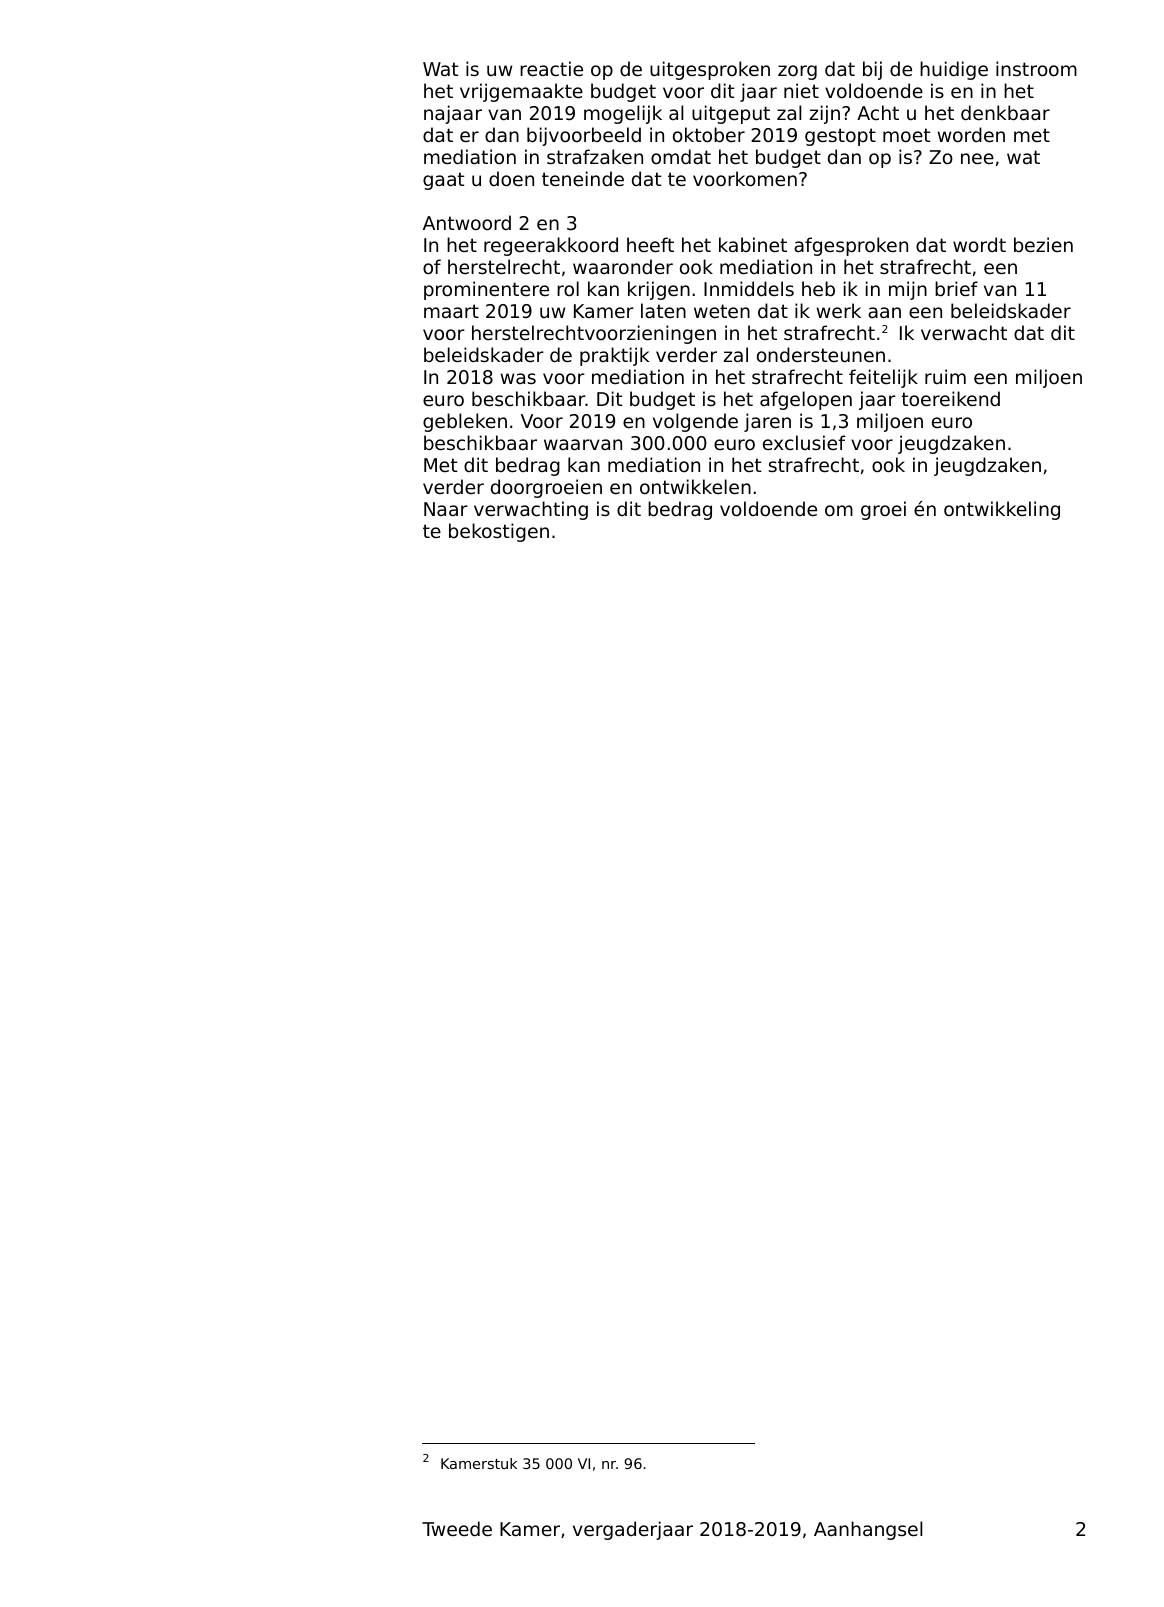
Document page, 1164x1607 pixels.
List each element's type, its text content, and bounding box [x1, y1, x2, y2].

text Antwoord 2 en 3 [422, 213, 1087, 235]
text In het regeerakkoord heeft het kabinet afgesproken dat wordt bezien of herstelrecht, waaronder ook mediation in het strafrecht, een prominentere rol kan krijgen. Inmiddels heb ik in mijn brief van 11 maart 2019 uw Kamer laten weten dat ik werk aan een beleidskader voor herstelrechtvoorzieningen in het strafrecht. Ik verwacht dat dit beleidskader de praktijk verder zal ondersteunen. [422, 235, 1087, 367]
text Naar verwachting is dit bedrag voldoende om groei én ontwikkeling te bekostigen. [422, 499, 1087, 543]
text In 2018 was voor mediation in het strafrecht feitelijk ruim een miljoen euro beschikbaar. Dit budget is het afgelopen jaar toereikend gebleken. Voor 2019 en volgende jaren is 1,3 miljoen euro beschikbaar waarvan 300.000 euro exclusief voor jeugdzaken. [422, 367, 1087, 455]
text Kamerstuk 35 000 VI, nr. 96. [422, 1452, 1087, 1474]
text Met dit bedrag kan mediation in het strafrecht, ook in jeugdzaken, verder doorgroeien en ontwikkelen. [422, 455, 1087, 499]
text Wat is uw reactie op de uitgesproken zorg dat bij de huidige instroom het vrijgemaakte budget voor dit jaar niet voldoende is en in het najaar van 2019 mogelijk al uitgeput zal zijn? Acht u het denkbaar dat er dan bijvoorbeeld in oktober 2019 gestopt moet worden met mediation in strafzaken omdat het budget dan op is? Zo nee, wat gaat u doen teneinde dat te voorkomen? [422, 59, 1087, 191]
